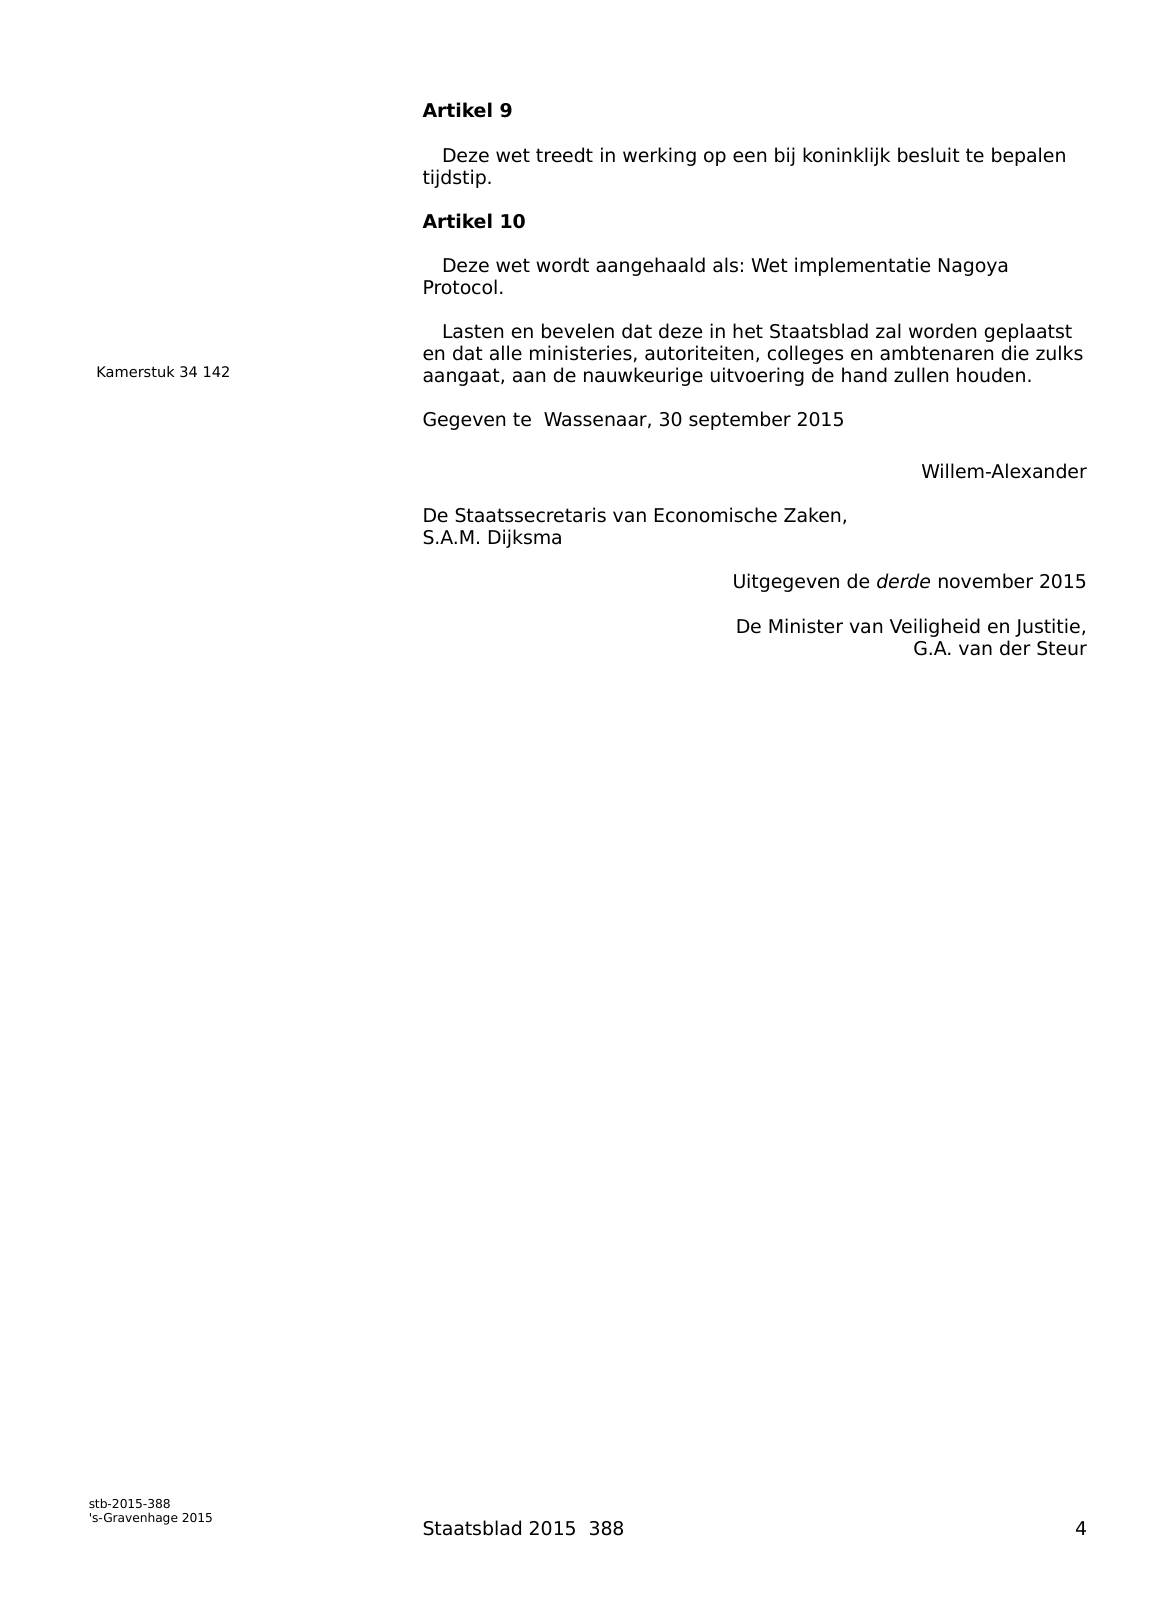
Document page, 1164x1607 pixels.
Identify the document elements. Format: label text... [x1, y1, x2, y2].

text stb-2015-388 [88, 1497, 323, 1511]
text Willem-Alexander [422, 461, 1087, 483]
text 's-Gravenhage 2015 [88, 1511, 323, 1525]
text De Minister van Veiligheid en Justitie, G.A. van der Steur [422, 616, 1087, 659]
subtitle Artikel 10 [422, 211, 1087, 233]
text Deze wet treedt in werking op een bij koninklijk besluit te bepalen tijdstip. [422, 144, 1087, 188]
text Deze wet wordt aangehaald als: Wet implementatie Nagoya Protocol. [422, 255, 1087, 299]
text De Staatssecretaris van Economische Zaken, S.A.M. Dijksma [422, 505, 1087, 549]
subtitle Artikel 9 [422, 100, 1087, 122]
text Lasten en bevelen dat deze in het Staatsblad zal worden geplaatst en dat alle ministeries, autoriteiten, colleges en ambtenaren die zulks aangaat, aan de nauwkeurige uitvoering de hand zullen houden. [422, 321, 1087, 387]
text Uitgegeven de derde november 2015 [422, 571, 1087, 593]
text Gegeven te Wassenaar, 30 september 2015 [422, 409, 1087, 431]
text Kamerstuk 34 142 [77, 364, 396, 381]
